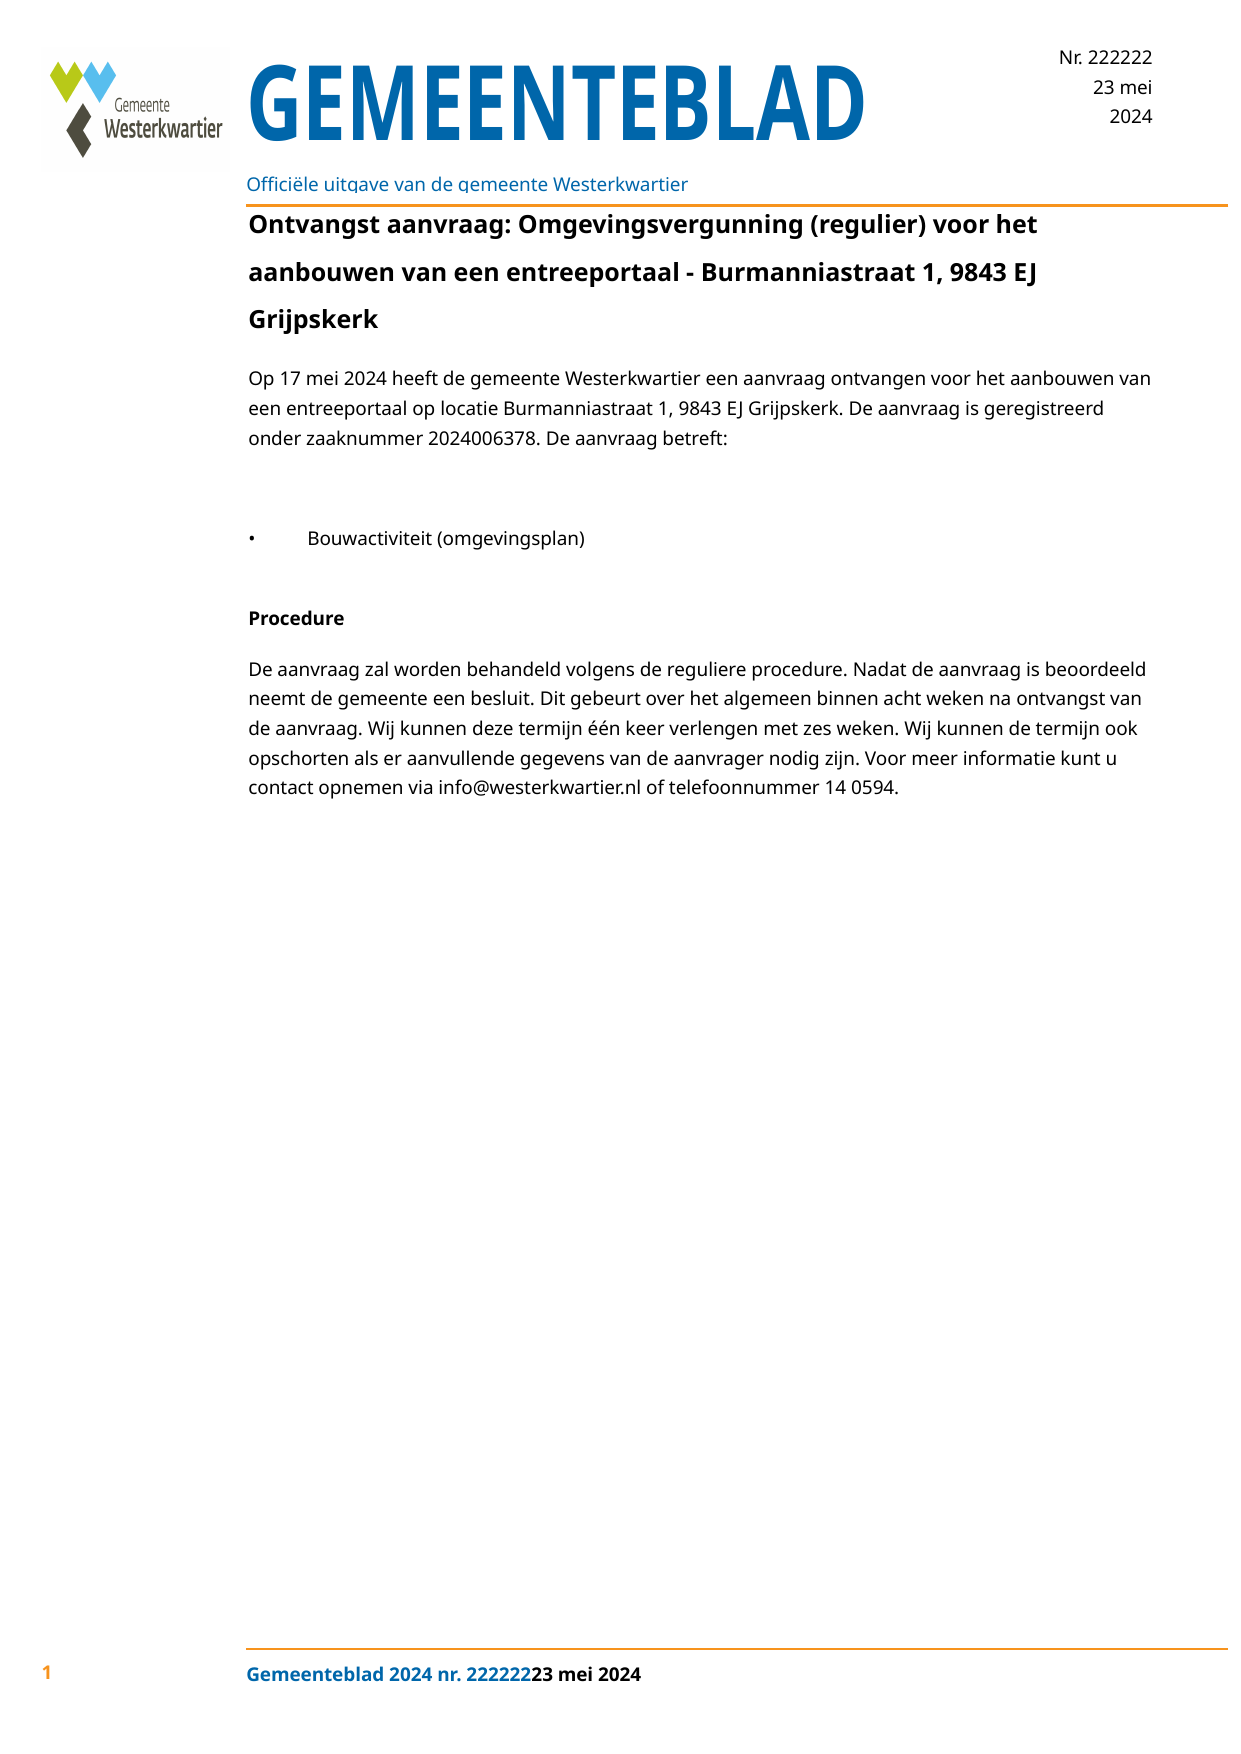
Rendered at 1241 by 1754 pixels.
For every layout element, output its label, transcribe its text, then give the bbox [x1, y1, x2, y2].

text Ontvangst aanvraag: Omgevingsvergunning (regulier) voor het aanbouwen van een entreeportaal - Burmanniastraat 1, 9843 EJ Grijpskerk [248, 207, 1152, 336]
picture [41, 47, 231, 172]
text Procedure [248, 606, 1152, 631]
text Op 17 mei 2024 heeft de gemeente Westerkwartier een aanvraag ontvangen voor het aanbouwen van een entreeportaal op locatie Burmanniastraat 1, 9843 EJ Grijpskerk. De aanvraag is geregistreerd onder zaaknummer 2024006378. De aanvraag betreft: [248, 366, 1152, 450]
list Bouwactiviteit (omgevingsplan) [248, 526, 1152, 551]
text De aanvraag zal worden behandeld volgens de reguliere procedure. Nadat de aanvraag is beoordeeld neemt de gemeente een besluit. Dit gebeurt over het algemeen binnen acht weken na ontvangst van de aanvraag. Wij kunnen deze termijn één keer verlengen met zes weken. Wij kunnen de termijn ook opschorten als er aanvullende gegevens van de aanvrager nodig zijn. Voor meer informatie kunt u contact opnemen via info@westerkwartier.nl of telefoonnummer 14 0594. [248, 656, 1152, 800]
